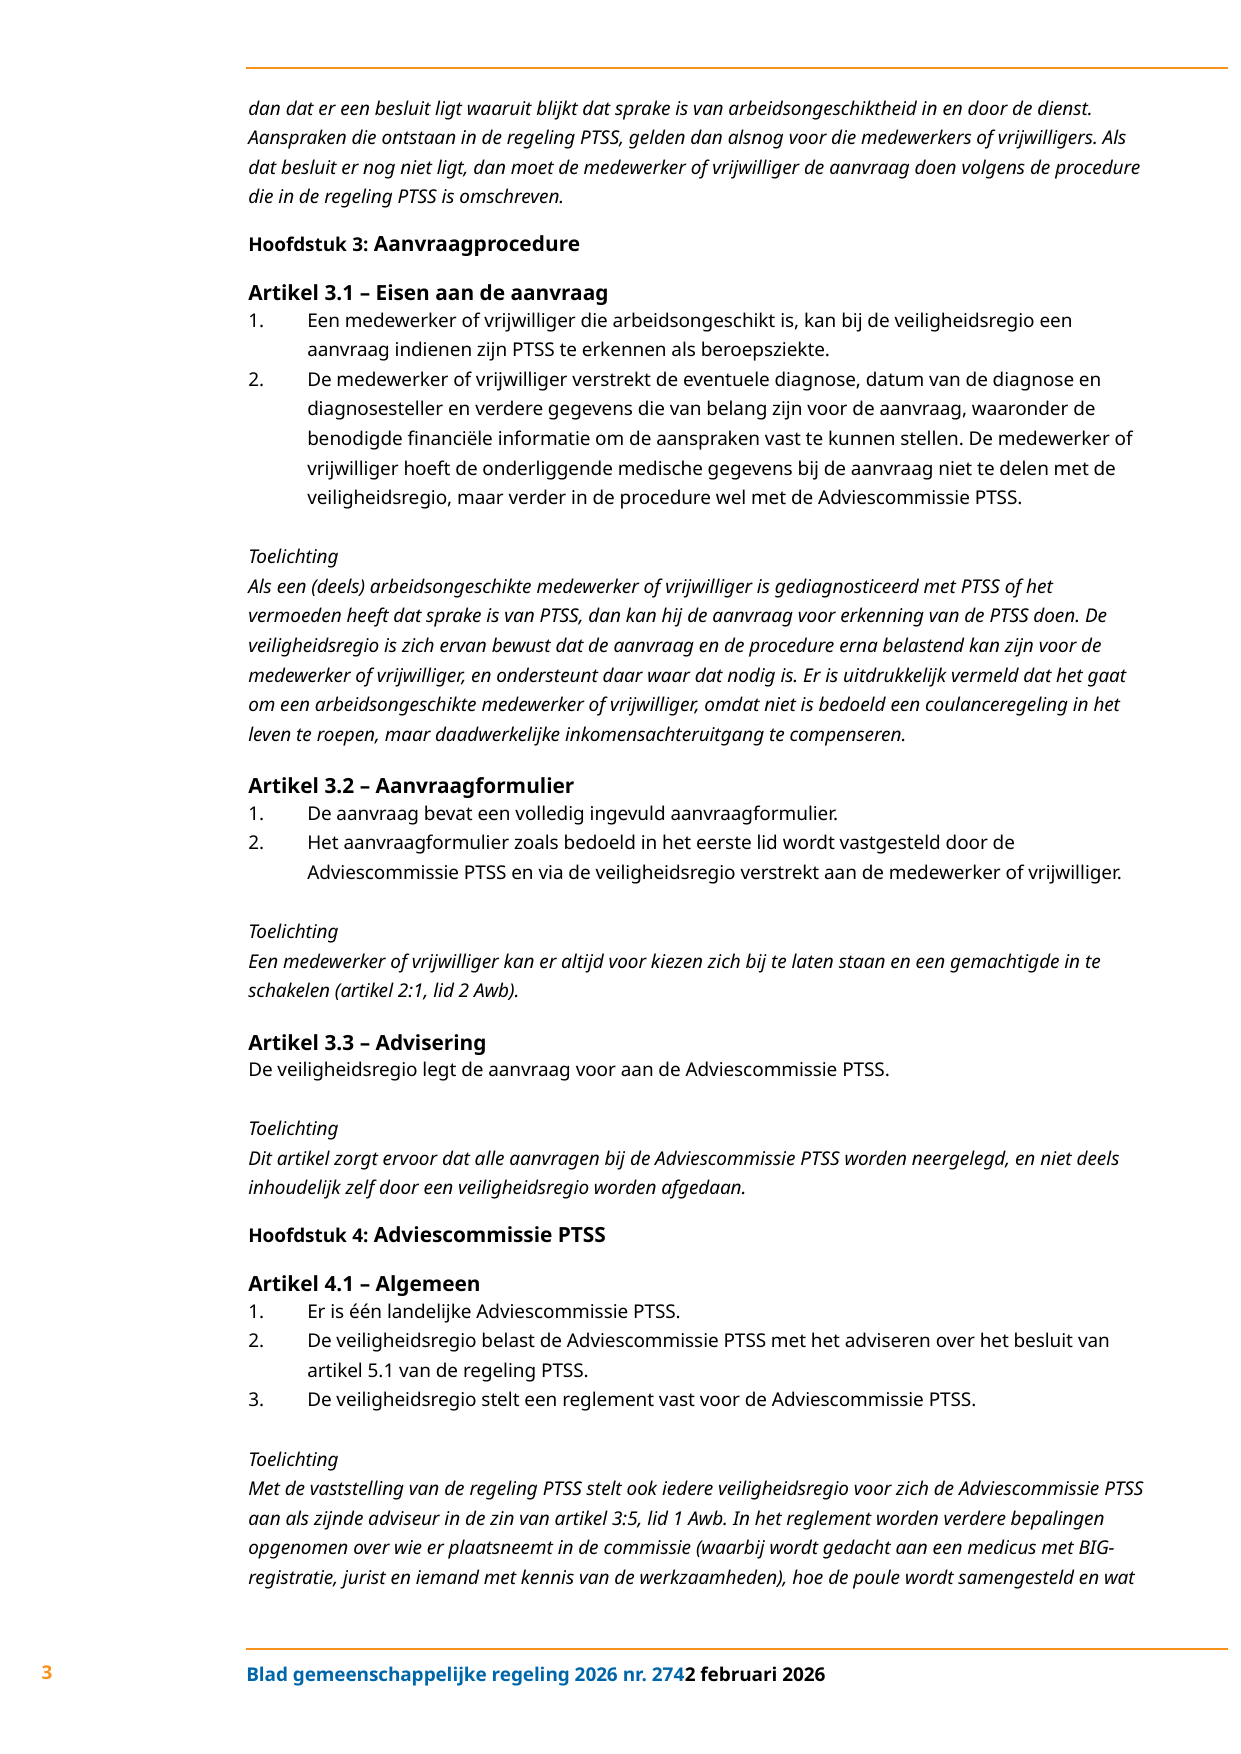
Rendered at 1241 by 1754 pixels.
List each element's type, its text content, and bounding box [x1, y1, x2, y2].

text Toelichting [248, 1115, 1152, 1141]
list Een medewerker of vrijwilliger die arbeidsongeschikt is, kan bij de veiligheidsregio een aanvraag indienen zijn PTSS te erkennen als beroepsziekte. [248, 307, 1152, 362]
text Hoofdstuk 3: Aanvraagprocedure [248, 229, 1152, 258]
text Dit artikel zorgt ervoor dat alle aanvragen bij de Adviescommissie PTSS worden neergelegd, en niet deels inhoudelijk zelf door een veiligheidsregio worden afgedaan. [248, 1145, 1152, 1200]
text Artikel 3.1 – Eisen aan de aanvraag [248, 278, 1152, 307]
list Het aanvraagformulier zoals bedoeld in het eerste lid wordt vastgesteld door de Adviescommissie PTSS en via de veiligheidsregio verstrekt aan de medewerker of vrijwilliger. [248, 829, 1152, 885]
text Artikel 3.3 – Advisering [248, 1028, 1152, 1056]
text Toelichting [248, 1446, 1152, 1472]
text Artikel 3.2 – Aanvraagformulier [248, 771, 1152, 800]
text De veiligheidsregio legt de aanvraag voor aan de Adviescommissie PTSS. [248, 1056, 1152, 1082]
text Met de vaststelling van de regeling PTSS stelt ook iedere veiligheidsregio voor zich de Adviescommissie PTSS aan als zijnde adviseur in de zin van artikel 3:5, lid 1 Awb. In het reglement worden verdere bepalingen opgenomen over wie er plaatsneemt in de commissie (waarbij wordt gedacht aan een medicus met BIG-registratie, jurist en iemand met kennis van de werkzaamheden), hoe de poule wordt samengesteld en wat [248, 1475, 1152, 1590]
text Als een (deels) arbeidsongeschikte medewerker of vrijwilliger is gediagnosticeerd met PTSS of het vermoeden heeft dat sprake is van PTSS, dan kan hij de aanvraag voor erkenning van de PTSS doen. De veiligheidsregio is zich ervan bewust dat de aanvraag en de procedure erna belastend kan zijn voor de medewerker of vrijwilliger, en ondersteunt daar waar dat nodig is. Er is uitdrukkelijk vermeld dat het gaat om een arbeidsongeschikte medewerker of vrijwilliger, omdat niet is bedoeld een coulanceregeling in het leven te roepen, maar daadwerkelijke inkomensachteruitgang te compenseren. [248, 573, 1152, 747]
picture [41, 47, 231, 172]
list De veiligheidsregio stelt een reglement vast voor de Adviescommissie PTSS. [248, 1387, 1152, 1412]
list Er is één landelijke Adviescommissie PTSS. [248, 1298, 1152, 1324]
text dan dat er een besluit ligt waaruit blijkt dat sprake is van arbeidsongeschiktheid in en door de dienst. Aanspraken die ontstaan in de regeling PTSS, gelden dan alsnog voor die medewerkers of vrijwilligers. Als dat besluit er nog niet ligt, dan moet de medewerker of vrijwilliger de aanvraag doen volgens de procedure die in de regeling PTSS is omschreven. [248, 95, 1152, 209]
text Artikel 4.1 – Algemeen [248, 1269, 1152, 1298]
list De veiligheidsregio belast de Adviescommissie PTSS met het adviseren over het besluit van artikel 5.1 van de regeling PTSS. [248, 1327, 1152, 1383]
text Een medewerker of vrijwilliger kan er altijd voor kiezen zich bij te laten staan en een gemachtigde in te schakelen (artikel 2:1, lid 2 Awb). [248, 948, 1152, 1003]
text Toelichting [248, 543, 1152, 569]
list De medewerker of vrijwilliger verstrekt de eventuele diagnose, datum van de diagnose en diagnosesteller en verdere gegevens die van belang zijn voor de aanvraag, waaronder de benodigde financiële informatie om de aanspraken vast te kunnen stellen. De medewerker of vrijwilliger hoeft de onderliggende medische gegevens bij de aanvraag niet te delen met de veiligheidsregio, maar verder in de procedure wel met de Adviescommissie PTSS. [248, 366, 1152, 510]
list De aanvraag bevat een volledig ingevuld aanvraagformulier. [248, 800, 1152, 826]
text Hoofdstuk 4: Adviescommissie PTSS [248, 1220, 1152, 1249]
text Toelichting [248, 918, 1152, 944]
